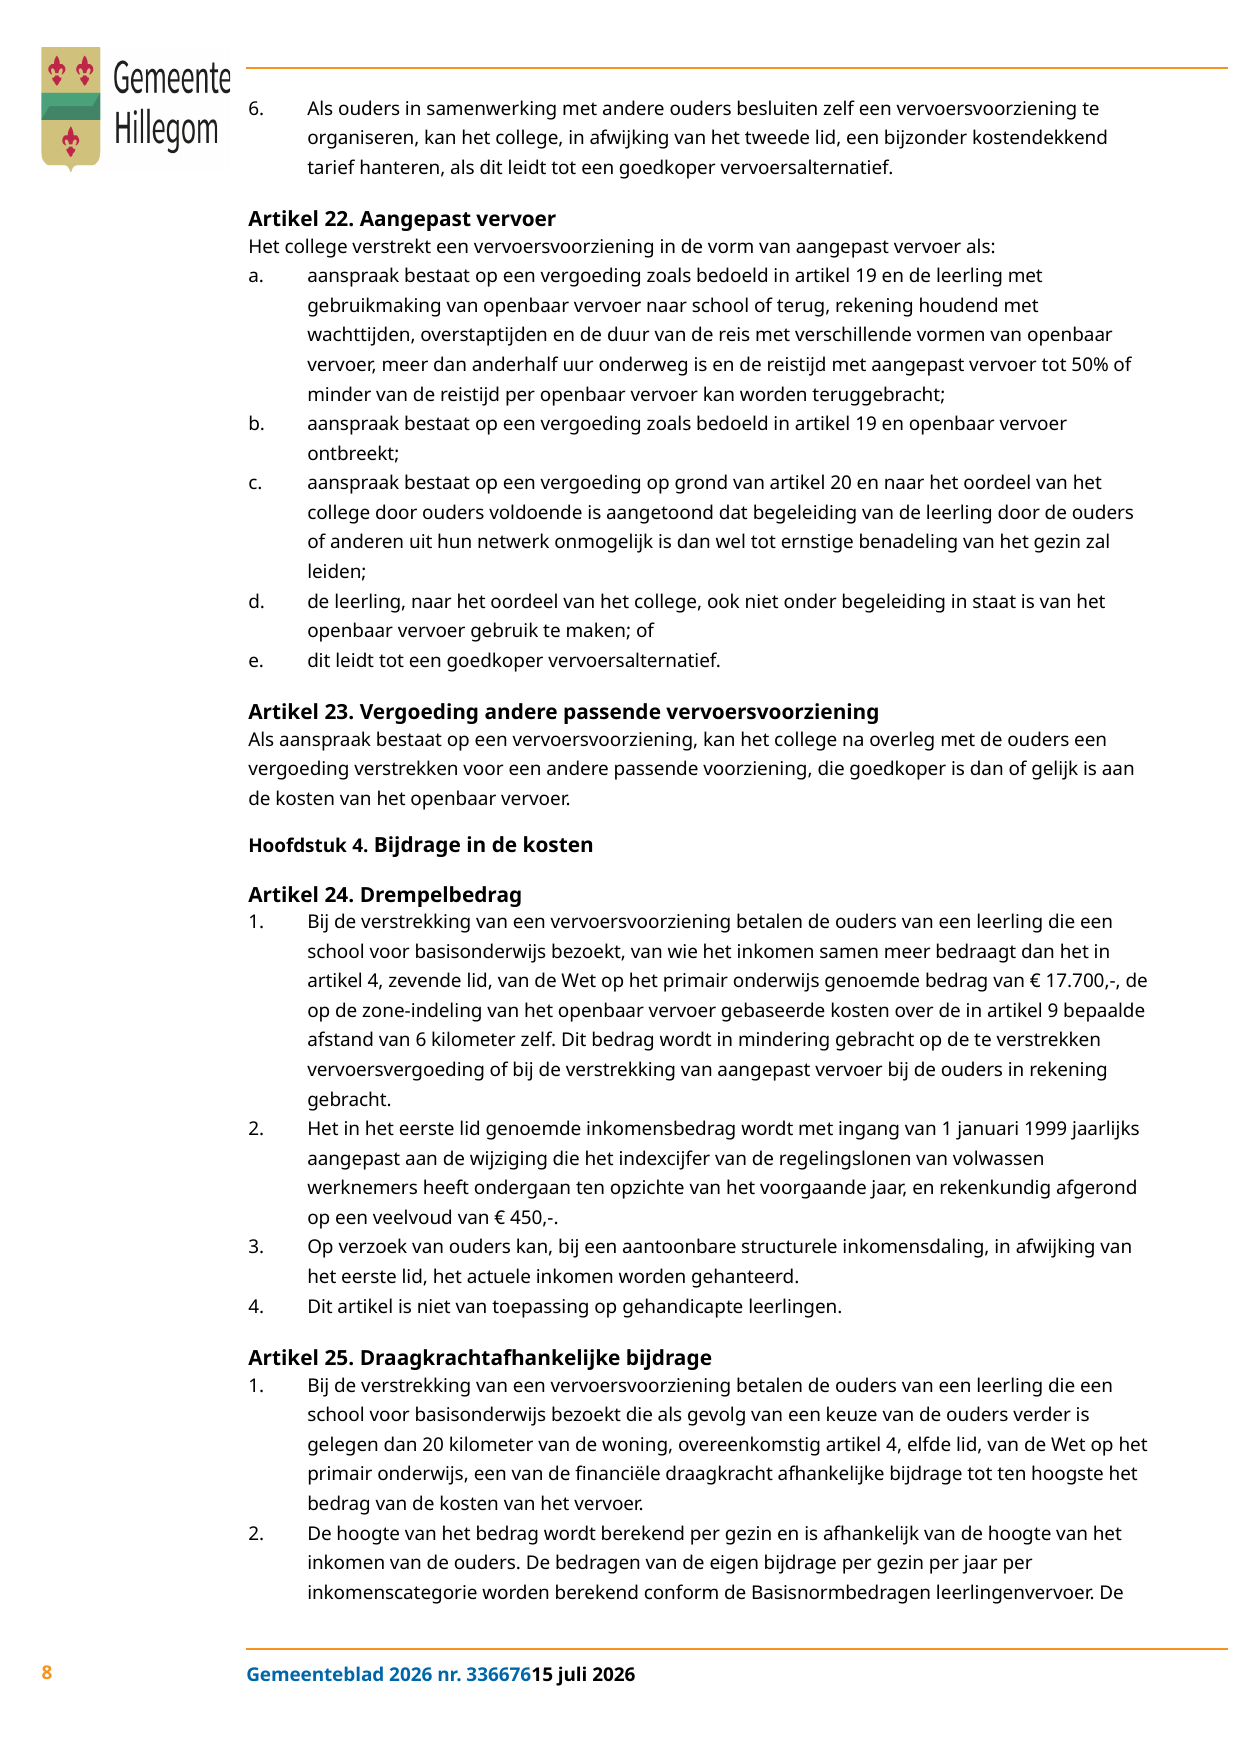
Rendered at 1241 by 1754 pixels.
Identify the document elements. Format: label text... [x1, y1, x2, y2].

list aanspraak bestaat op een vergoeding zoals bedoeld in artikel 19 en openbaar vervoer ontbreekt; [248, 410, 1152, 466]
text Artikel 25. Draagkrachtafhankelijke bijdrage [248, 1343, 1152, 1372]
list aanspraak bestaat op een vergoeding op grond van artikel 20 en naar het oordeel van het college door ouders voldoende is aangetoond dat begeleiding van de leerling door de ouders of anderen uit hun netwerk onmogelijk is dan wel tot ernstige benadeling van het gezin zal leiden; [248, 469, 1152, 584]
list aanspraak bestaat op een vergoeding zoals bedoeld in artikel 19 en de leerling met gebruikmaking van openbaar vervoer naar school of terug, rekening houdend met wachttijden, overstaptijden en de duur van de reis met verschillende vormen van openbaar vervoer, meer dan anderhalf uur onderweg is en de reistijd met aangepast vervoer tot 50% of minder van de reistijd per openbaar vervoer kan worden teruggebracht; [248, 262, 1152, 406]
picture [41, 47, 231, 172]
list de leerling, naar het oordeel van het college, ook niet onder begeleiding in staat is van het openbaar vervoer gebruik te maken; of [248, 588, 1152, 643]
text Artikel 22. Aangepast vervoer [248, 204, 1152, 233]
list Bij de verstrekking van een vervoersvoorziening betalen de ouders van een leerling die een school voor basisonderwijs bezoekt die als gevolg van een keuze van de ouders verder is gelegen dan 20 kilometer van de woning, overeenkomstig artikel 4, elfde lid, van de Wet op het primair onderwijs, een van de financiële draagkracht afhankelijke bijdrage tot ten hoogste het bedrag van de kosten van het vervoer. [248, 1372, 1152, 1516]
list Dit artikel is niet van toepassing op gehandicapte leerlingen. [248, 1293, 1152, 1319]
text Artikel 24. Drempelbedrag [248, 880, 1152, 908]
list Op verzoek van ouders kan, bij een aantoonbare structurele inkomensdaling, in afwijking van het eerste lid, het actuele inkomen worden gehanteerd. [248, 1234, 1152, 1289]
list Bij de verstrekking van een vervoersvoorziening betalen de ouders van een leerling die een school voor basisonderwijs bezoekt, van wie het inkomen samen meer bedraagt dan het in artikel 4, zevende lid, van de Wet op het primair onderwijs genoemde bedrag van € 17.700,-, de op de zone-indeling van het openbaar vervoer gebaseerde kosten over de in artikel 9 bepaalde afstand van 6 kilometer zelf. Dit bedrag wordt in mindering gebracht op de te verstrekken vervoersvergoeding of bij de verstrekking van aangepast vervoer bij de ouders in rekening gebracht. [248, 908, 1152, 1112]
list De hoogte van het bedrag wordt berekend per gezin en is afhankelijk van de hoogte van het inkomen van de ouders. De bedragen van de eigen bijdrage per gezin per jaar per inkomenscategorie worden berekend conform de Basisnormbedragen leerlingenvervoer. De [248, 1520, 1152, 1604]
list Het in het eerste lid genoemde inkomensbedrag wordt met ingang van 1 januari 1999 jaarlijks aangepast aan de wijziging die het indexcijfer van de regelingslonen van volwassen werknemers heeft ondergaan ten opzichte van het voorgaande jaar, en rekenkundig afgerond op een veelvoud van € 450,-. [248, 1115, 1152, 1230]
text Hoofdstuk 4. Bijdrage in de kosten [248, 831, 1152, 859]
text Het college verstrekt een vervoersvoorziening in de vorm van aangepast vervoer als: [248, 233, 1152, 258]
text Als aanspraak bestaat op een vervoersvoorziening, kan het college na overleg met de ouders een vergoeding verstrekken voor een andere passende voorziening, die goedkoper is dan of gelijk is aan de kosten van het openbaar vervoer. [248, 726, 1152, 811]
list dit leidt tot een goedkoper vervoersalternatief. [248, 647, 1152, 673]
list Als ouders in samenwerking met andere ouders besluiten zelf een vervoersvoorziening te organiseren, kan het college, in afwijking van het tweede lid, een bijzonder kostendekkend tarief hanteren, als dit leidt tot een goedkoper vervoersalternatief. [248, 95, 1152, 180]
text Artikel 23. Vergoeding andere passende vervoersvoorziening [248, 697, 1152, 726]
